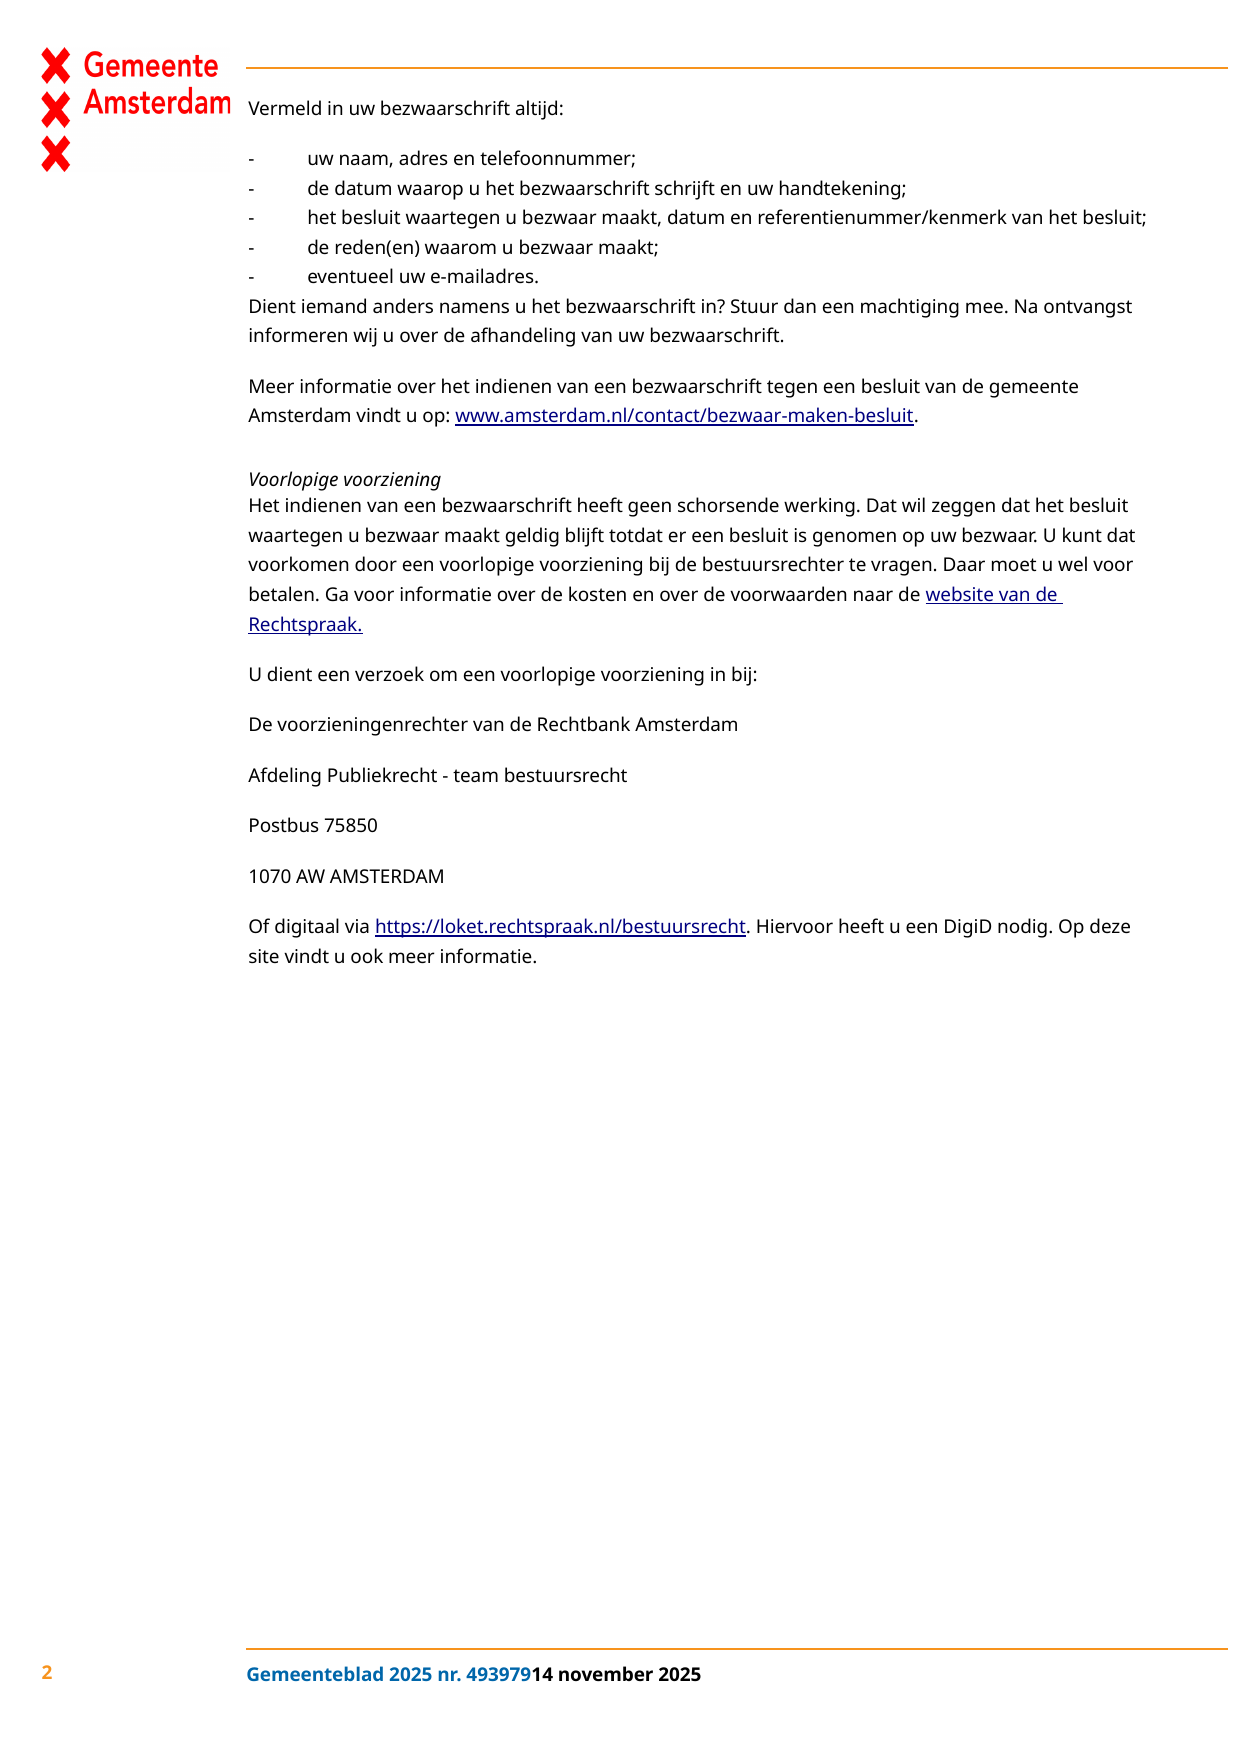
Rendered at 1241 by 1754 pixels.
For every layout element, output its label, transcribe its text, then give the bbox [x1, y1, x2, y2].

text Meer informatie over het indienen van een bezwaarschrift tegen een besluit van de gemeente Amsterdam vindt u op: www.amsterdam.nl/contact/bezwaar-maken-besluit. [248, 373, 1152, 428]
text Het indienen van een bezwaarschrift heeft geen schorsende werking. Dat wil zeggen dat het besluit waartegen u bezwaar maakt geldig blijft totdat er een besluit is genomen op uw bezwaar. U kunt dat voorkomen door een voorlopige voorziening bij de bestuursrechter te vragen. Daar moet u wel voor betalen. Ga voor informatie over de kosten en over de voorwaarden naar de website van de Rechtspraak. [248, 492, 1152, 636]
text Postbus 75850 [248, 812, 1152, 838]
list eventueel uw e-mailadres. [248, 263, 1152, 289]
text U dient een verzoek om een voorlopige voorziening in bij: [248, 661, 1152, 687]
text 1070 AW AMSTERDAM [248, 863, 1152, 888]
list de datum waarop u het bezwaarschrift schrijft en uw handtekening; [248, 175, 1152, 201]
picture [41, 47, 231, 172]
list de reden(en) waarom u bezwaar maakt; [248, 234, 1152, 260]
text Afdeling Publiekrecht - team bestuursrecht [248, 762, 1152, 788]
list het besluit waartegen u bezwaar maakt, datum en referentienummer/kenmerk van het besluit; [248, 204, 1152, 230]
text Voorlopige voorziening [248, 467, 1152, 492]
list uw naam, adres en telefoonnummer; [248, 145, 1152, 171]
text Of digitaal via https://loket.rechtspraak.nl/bestuursrecht. Hiervoor heeft u een DigiD nodig. Op deze site vindt u ook meer informatie. [248, 913, 1152, 968]
text De voorzieningenrechter van de Rechtbank Amsterdam [248, 712, 1152, 737]
text Dient iemand anders namens u het bezwaarschrift in? Stuur dan een machtiging mee. Na ontvangst informeren wij u over de afhandeling van uw bezwaarschrift. [248, 293, 1152, 348]
text Vermeld in uw bezwaarschrift altijd: [248, 95, 1152, 121]
